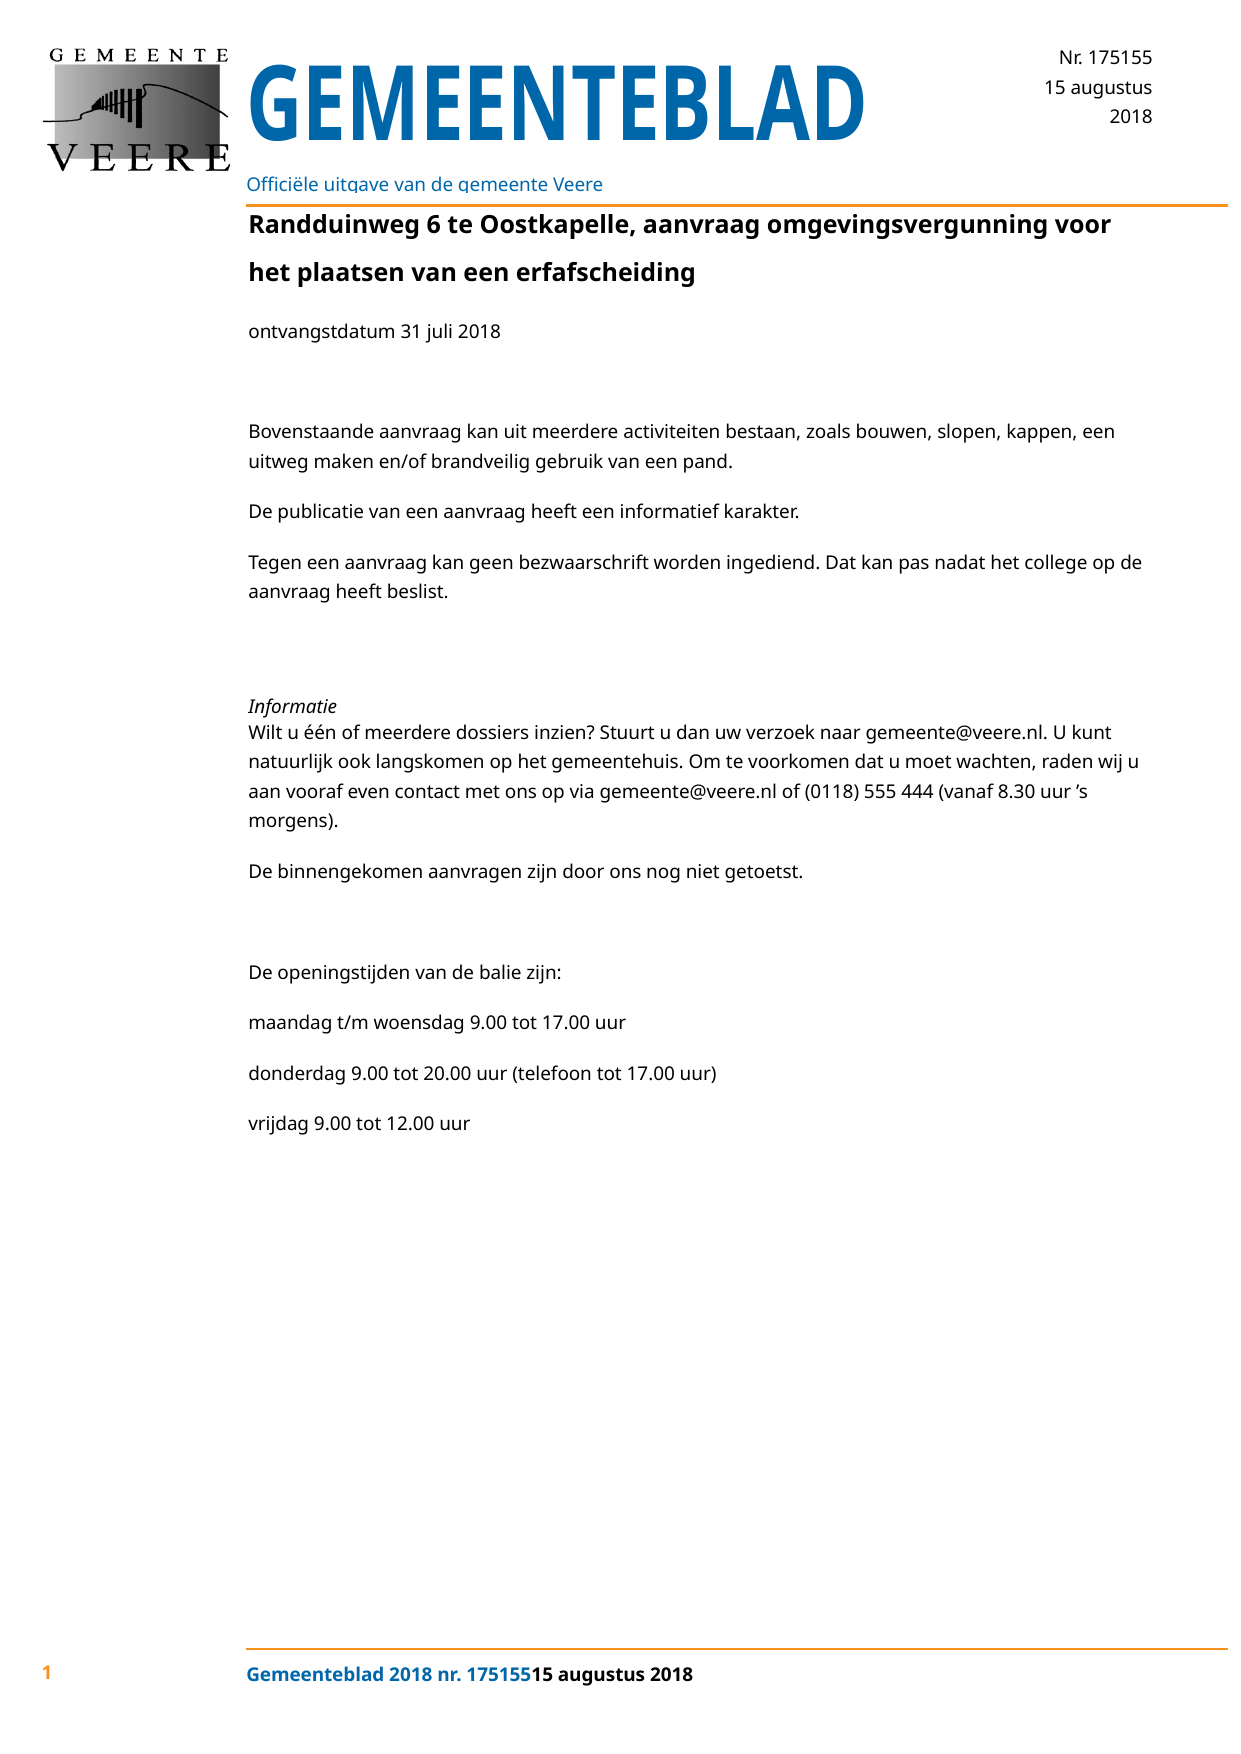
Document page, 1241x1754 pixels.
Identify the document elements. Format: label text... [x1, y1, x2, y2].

text maandag t/m woensdag 9.00 tot 17.00 uur [248, 1009, 1152, 1035]
text vrijdag 9.00 tot 12.00 uur [248, 1110, 1152, 1136]
text Tegen een aanvraag kan geen bezwaarschrift worden ingediend. Dat kan pas nadat het college op de aanvraag heeft beslist. [248, 549, 1152, 604]
picture [41, 47, 231, 172]
text Randduinweg 6 te Oostkapelle, aanvraag omgevingsvergunning voor het plaatsen van een erfafscheiding [248, 207, 1152, 288]
text De openingstijden van de balie zijn: [248, 959, 1152, 984]
text Wilt u één of meerdere dossiers inzien? Stuurt u dan uw verzoek naar gemeente@veere.nl. U kunt natuurlijk ook langskomen op het gemeentehuis. Om te voorkomen dat u moet wachten, raden wij u aan vooraf even contact met ons op via gemeente@veere.nl of (0118) 555 444 (vanaf 8.30 uur ’s morgens). [248, 719, 1152, 833]
text De publicatie van een aanvraag heeft een informatief karakter. [248, 499, 1152, 524]
text Bovenstaande aanvraag kan uit meerdere activiteiten bestaan, zoals bouwen, slopen, kappen, een uitweg maken en/of brandveilig gebruik van een pand. [248, 419, 1152, 474]
text De binnengekomen aanvragen zijn door ons nog niet getoetst. [248, 858, 1152, 884]
text donderdag 9.00 tot 20.00 uur (telefoon tot 17.00 uur) [248, 1060, 1152, 1085]
text ontvangstdatum 31 juli 2018 [248, 318, 1152, 344]
text Informatie [248, 693, 1152, 719]
